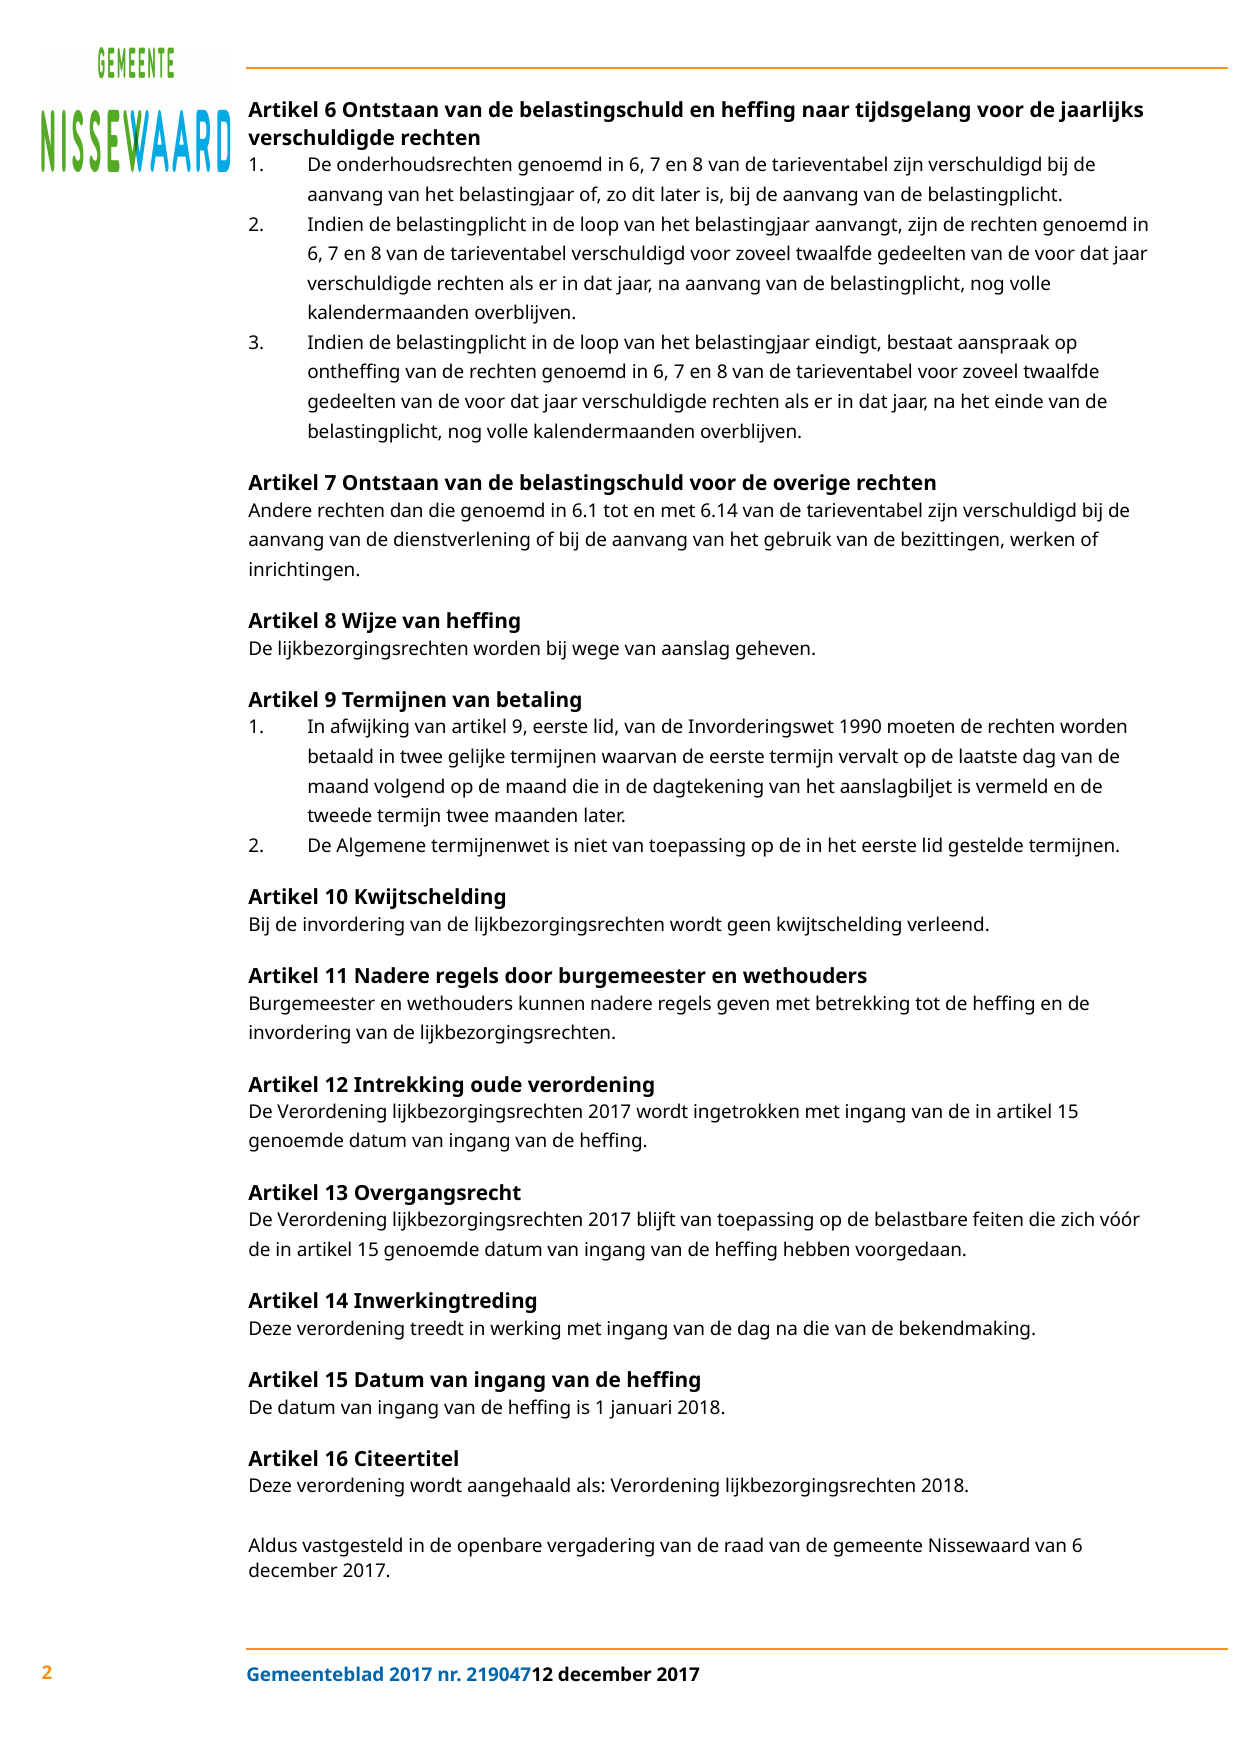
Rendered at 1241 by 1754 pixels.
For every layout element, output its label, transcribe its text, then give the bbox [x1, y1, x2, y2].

list In afwijking van artikel 9, eerste lid, van de Invorderingswet 1990 moeten de rechten worden betaald in twee gelijke termijnen waarvan de eerste termijn vervalt op de laatste dag van de maand volgend op de maand die in de dagtekening van het aanslagbiljet is vermeld en de tweede termijn twee maanden later. [248, 714, 1152, 828]
text Artikel 12 Intrekking oude verordening [248, 1070, 1152, 1098]
text Artikel 13 Overgangsrecht [248, 1178, 1152, 1207]
text Andere rechten dan die genoemd in 6.1 tot en met 6.14 van de tarieventabel zijn verschuldigd bij de aanvang van de dienstverlening of bij de aanvang van het gebruik van de bezittingen, werken of inrichtingen. [248, 497, 1152, 582]
picture [201, 122, 206, 138]
picture [41, 47, 231, 172]
text Artikel 7 Ontstaan van de belastingschuld voor de overige rechten [248, 468, 1152, 497]
picture [222, 122, 227, 160]
list Indien de belastingplicht in de loop van het belastingjaar eindigt, bestaat aanspraak op ontheffing van de rechten genoemd in 6, 7 en 8 van de tarieventabel voor zoveel twaalfde gedeelten van de voor dat jaar verschuldigde rechten als er in dat jaar, na het einde van de belastingplicht, nog volle kalendermaanden overblijven. [248, 329, 1152, 444]
list De onderhoudsrechten genoemd in 6, 7 en 8 van de tarieventabel zijn verschuldigd bij de aanvang van het belastingjaar of, zo dit later is, bij de aanvang van de belastingplicht. [248, 152, 1152, 207]
text Artikel 11 Nadere regels door burgemeester en wethouders [248, 961, 1152, 990]
picture [154, 157, 165, 172]
text Artikel 9 Termijnen van betaling [248, 685, 1152, 714]
text Artikel 6 Ontstaan van de belastingschuld en heffing naar tijdsgelang voor de jaarlijks verschuldigde rechten [248, 95, 1152, 152]
text De Verordening lijkbezorgingsrechten 2017 blijft van toepassing op de belastbare feiten die zich vóór de in artikel 15 genoemde datum van ingang van de heffing hebben voorgedaan. [248, 1207, 1152, 1262]
text Deze verordening treedt in werking met ingang van de dag na die van de bekendmaking. [248, 1315, 1152, 1341]
list Indien de belastingplicht in de loop van het belastingjaar aanvangt, zijn de rechten genoemd in 6, 7 en 8 van de tarieventabel verschuldigd voor zoveel twaalfde gedeelten van de voor dat jaar verschuldigde rechten als er in dat jaar, na aanvang van de belastingplicht, nog volle kalendermaanden overblijven. [248, 211, 1152, 325]
picture [176, 157, 187, 172]
text Artikel 16 Citeertitel [248, 1444, 1152, 1473]
text Deze verordening wordt aangehaald als: Verordening lijkbezorgingsrechten 2018. [248, 1473, 1152, 1498]
text Artikel 14 Inwerkingtreding [248, 1287, 1152, 1315]
text De datum van ingang van de heffing is 1 januari 2018. [248, 1394, 1152, 1419]
text Artikel 10 Kwijtschelding [248, 882, 1152, 911]
list De Algemene termijnenwet is niet van toepassing op de in het eerste lid gestelde termijnen. [248, 832, 1152, 858]
text De Verordening lijkbezorgingsrechten 2017 wordt ingetrokken met ingang van de in artikel 15 genoemde datum van ingang van de heffing. [248, 1098, 1152, 1153]
text De lijkbezorgingsrechten worden bij wege van aanslag geheven. [248, 635, 1152, 661]
picture [200, 151, 206, 172]
text Artikel 15 Datum van ingang van de heffing [248, 1365, 1152, 1394]
text Bij de invordering van de lijkbezorgingsrechten wordt geen kwijtschelding verleend. [248, 911, 1152, 937]
text Aldus vastgesteld in de openbare vergadering van de raad van de gemeente Nissewaard van 6 december 2017. [248, 1532, 1152, 1583]
text Burgemeester en wethouders kunnen nadere regels geven met betrekking tot de heffing en de invordering van de lijkbezorgingsrechten. [248, 990, 1152, 1045]
text Artikel 8 Wijze van heffing [248, 606, 1152, 635]
